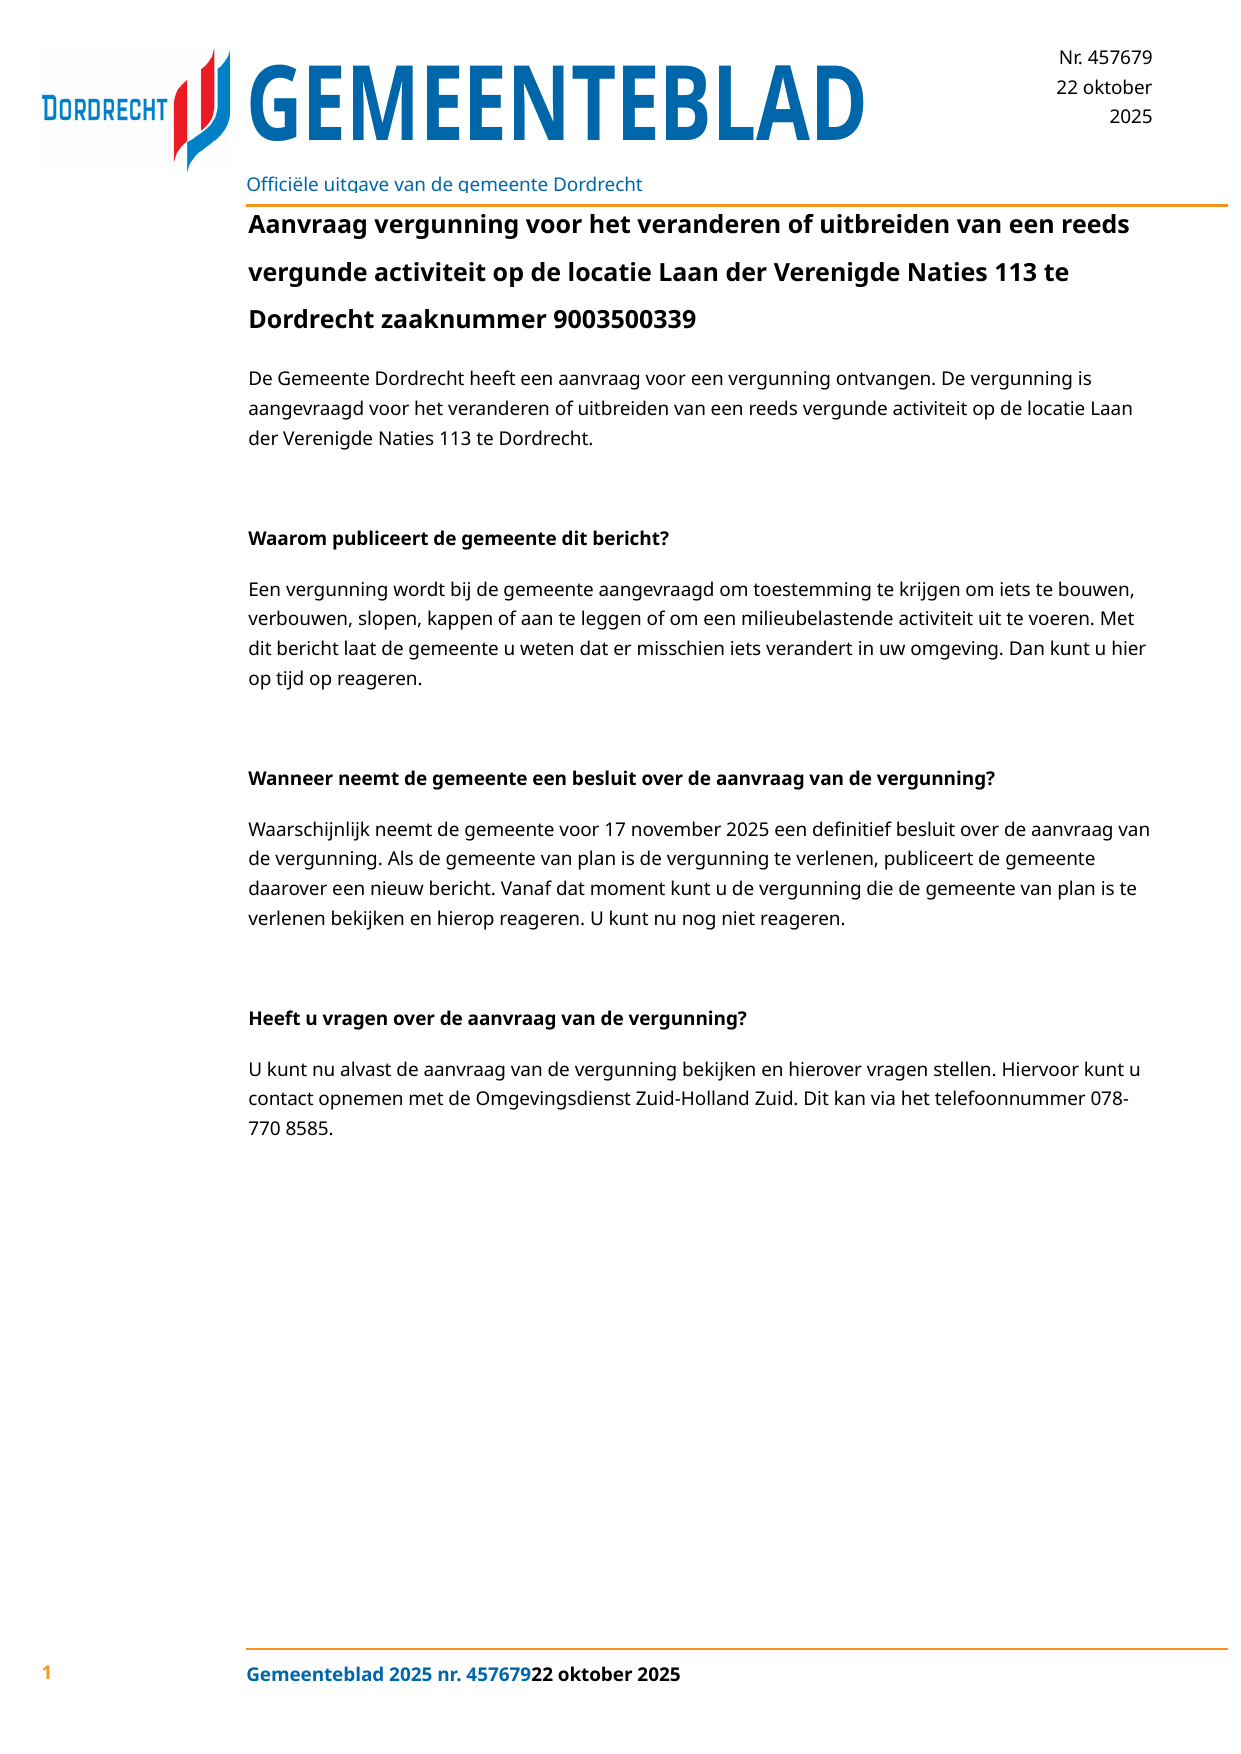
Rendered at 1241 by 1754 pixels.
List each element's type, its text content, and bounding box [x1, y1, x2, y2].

text U kunt nu alvast de aanvraag van de vergunning bekijken en hierover vragen stellen. Hiervoor kunt u contact opnemen met de Omgevingsdienst Zuid-Holland Zuid. Dit kan via het telefoonnummer 078-770 8585. [248, 1056, 1152, 1141]
picture [41, 47, 231, 172]
text Waarom publiceert de gemeente dit bericht? [248, 526, 1152, 551]
text Heeft u vragen over de aanvraag van de vergunning? [248, 1006, 1152, 1031]
text Een vergunning wordt bij de gemeente aangevraagd om toestemming te krijgen om iets te bouwen, verbouwen, slopen, kappen of aan te leggen of om een milieubelastende activiteit uit te voeren. Met dit bericht laat de gemeente u weten dat er misschien iets verandert in uw omgeving. Dan kunt u hier op tijd op reageren. [248, 576, 1152, 690]
text De Gemeente Dordrecht heeft een aanvraag voor een vergunning ontvangen. De vergunning is aangevraagd voor het veranderen of uitbreiden van een reeds vergunde activiteit op de locatie Laan der Verenigde Naties 113 te Dordrecht. [248, 366, 1152, 450]
text Wanneer neemt de gemeente een besluit over de aanvraag van de vergunning? [248, 766, 1152, 791]
text Waarschijnlijk neemt de gemeente voor 17 november 2025 een definitief besluit over de aanvraag van de vergunning. Als de gemeente van plan is de vergunning te verlenen, publiceert de gemeente daarover een nieuw bericht. Vanaf dat moment kunt u de vergunning die de gemeente van plan is te verlenen bekijken en hierop reageren. U kunt nu nog niet reageren. [248, 816, 1152, 930]
text Aanvraag vergunning voor het veranderen of uitbreiden van een reeds vergunde activiteit op de locatie Laan der Verenigde Naties 113 te Dordrecht zaaknummer 9003500339 [248, 207, 1152, 336]
